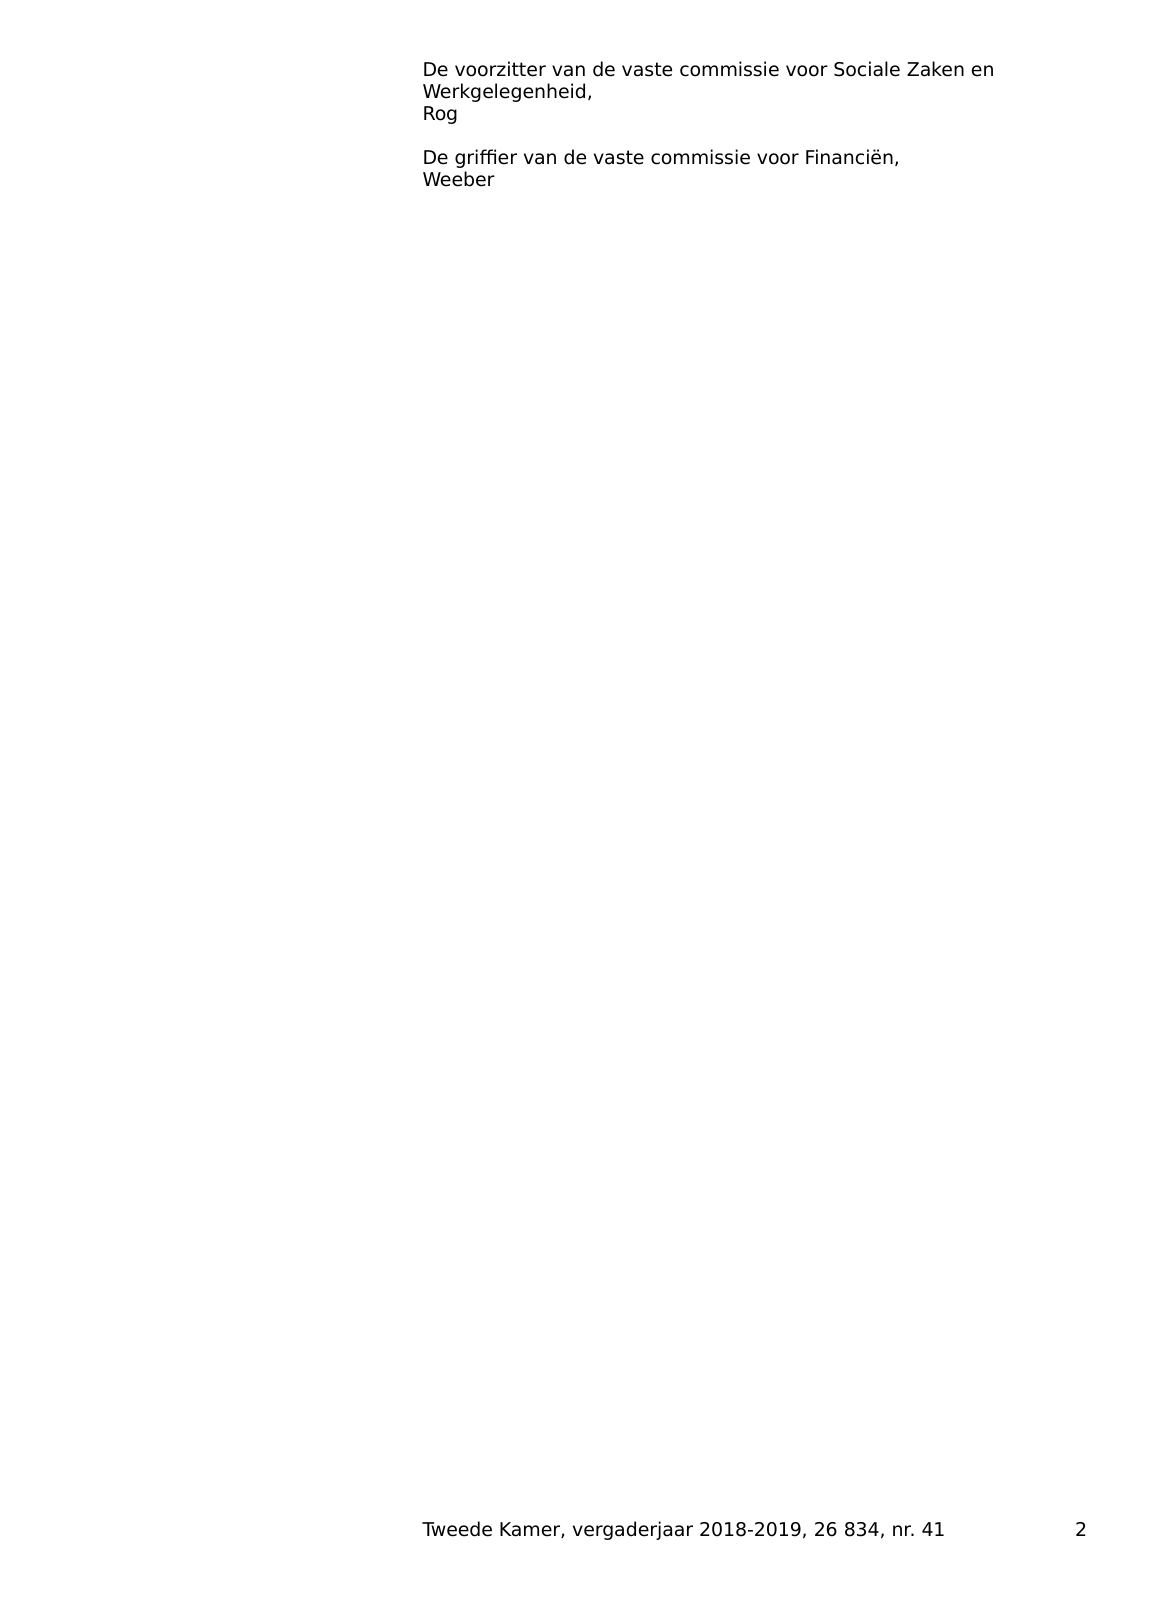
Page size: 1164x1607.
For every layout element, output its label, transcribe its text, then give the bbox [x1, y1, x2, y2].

text De griffier van de vaste commissie voor Financiën, Weeber [422, 147, 1087, 191]
text De voorzitter van de vaste commissie voor Sociale Zaken en Werkgelegenheid, Rog [422, 59, 1087, 125]
